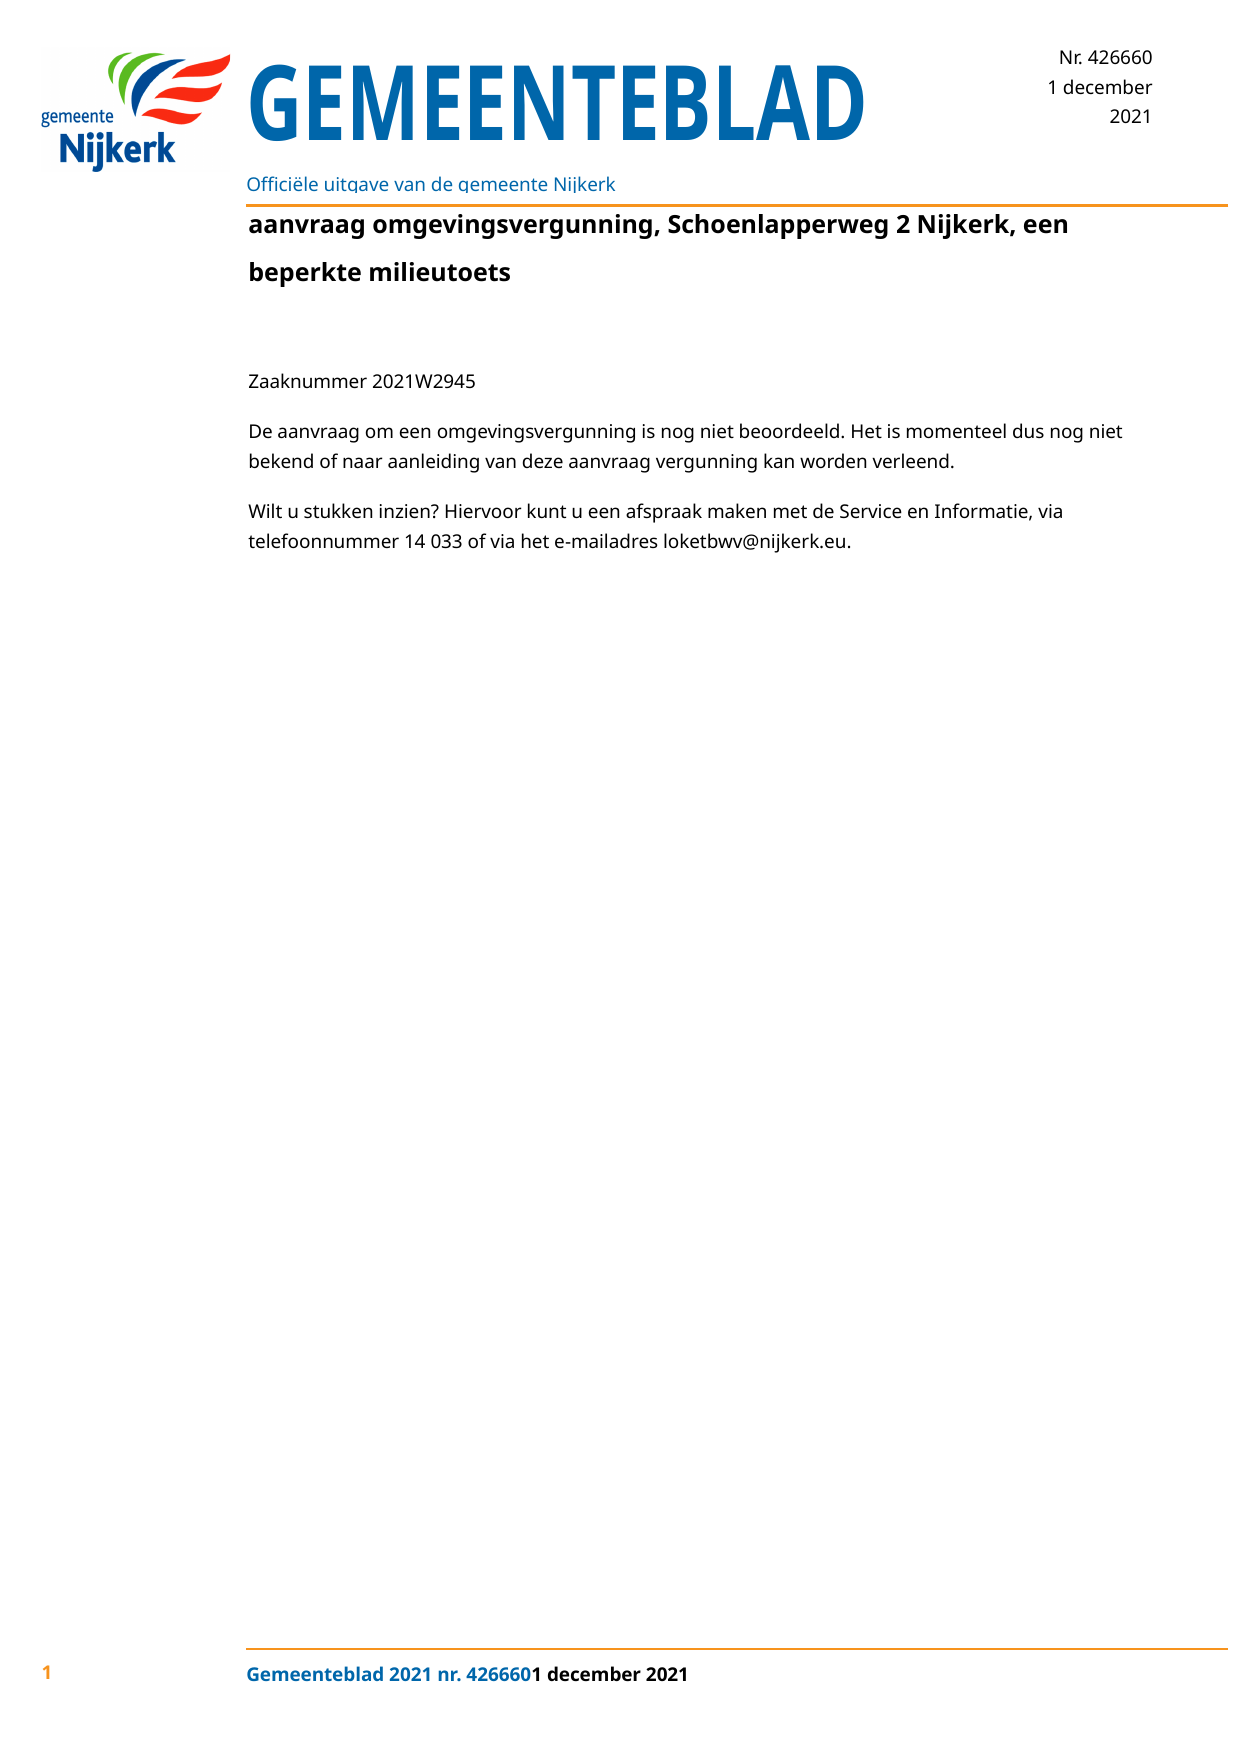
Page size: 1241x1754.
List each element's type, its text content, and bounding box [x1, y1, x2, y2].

text Wilt u stukken inzien? Hiervoor kunt u een afspraak maken met de Service en Informatie, via telefoonnummer 14 033 of via het e-mailadres loketbwv@nijkerk.eu. [248, 499, 1152, 554]
text De aanvraag om een omgevingsvergunning is nog niet beoordeeld. Het is momenteel dus nog niet bekend of naar aanleiding van deze aanvraag vergunning kan worden verleend. [248, 419, 1152, 474]
picture [41, 47, 231, 172]
text Zaaknummer 2021W2945 [248, 368, 1152, 394]
text aanvraag omgevingsvergunning, Schoenlapperweg 2 Nijkerk, een beperkte milieutoets [248, 207, 1152, 288]
